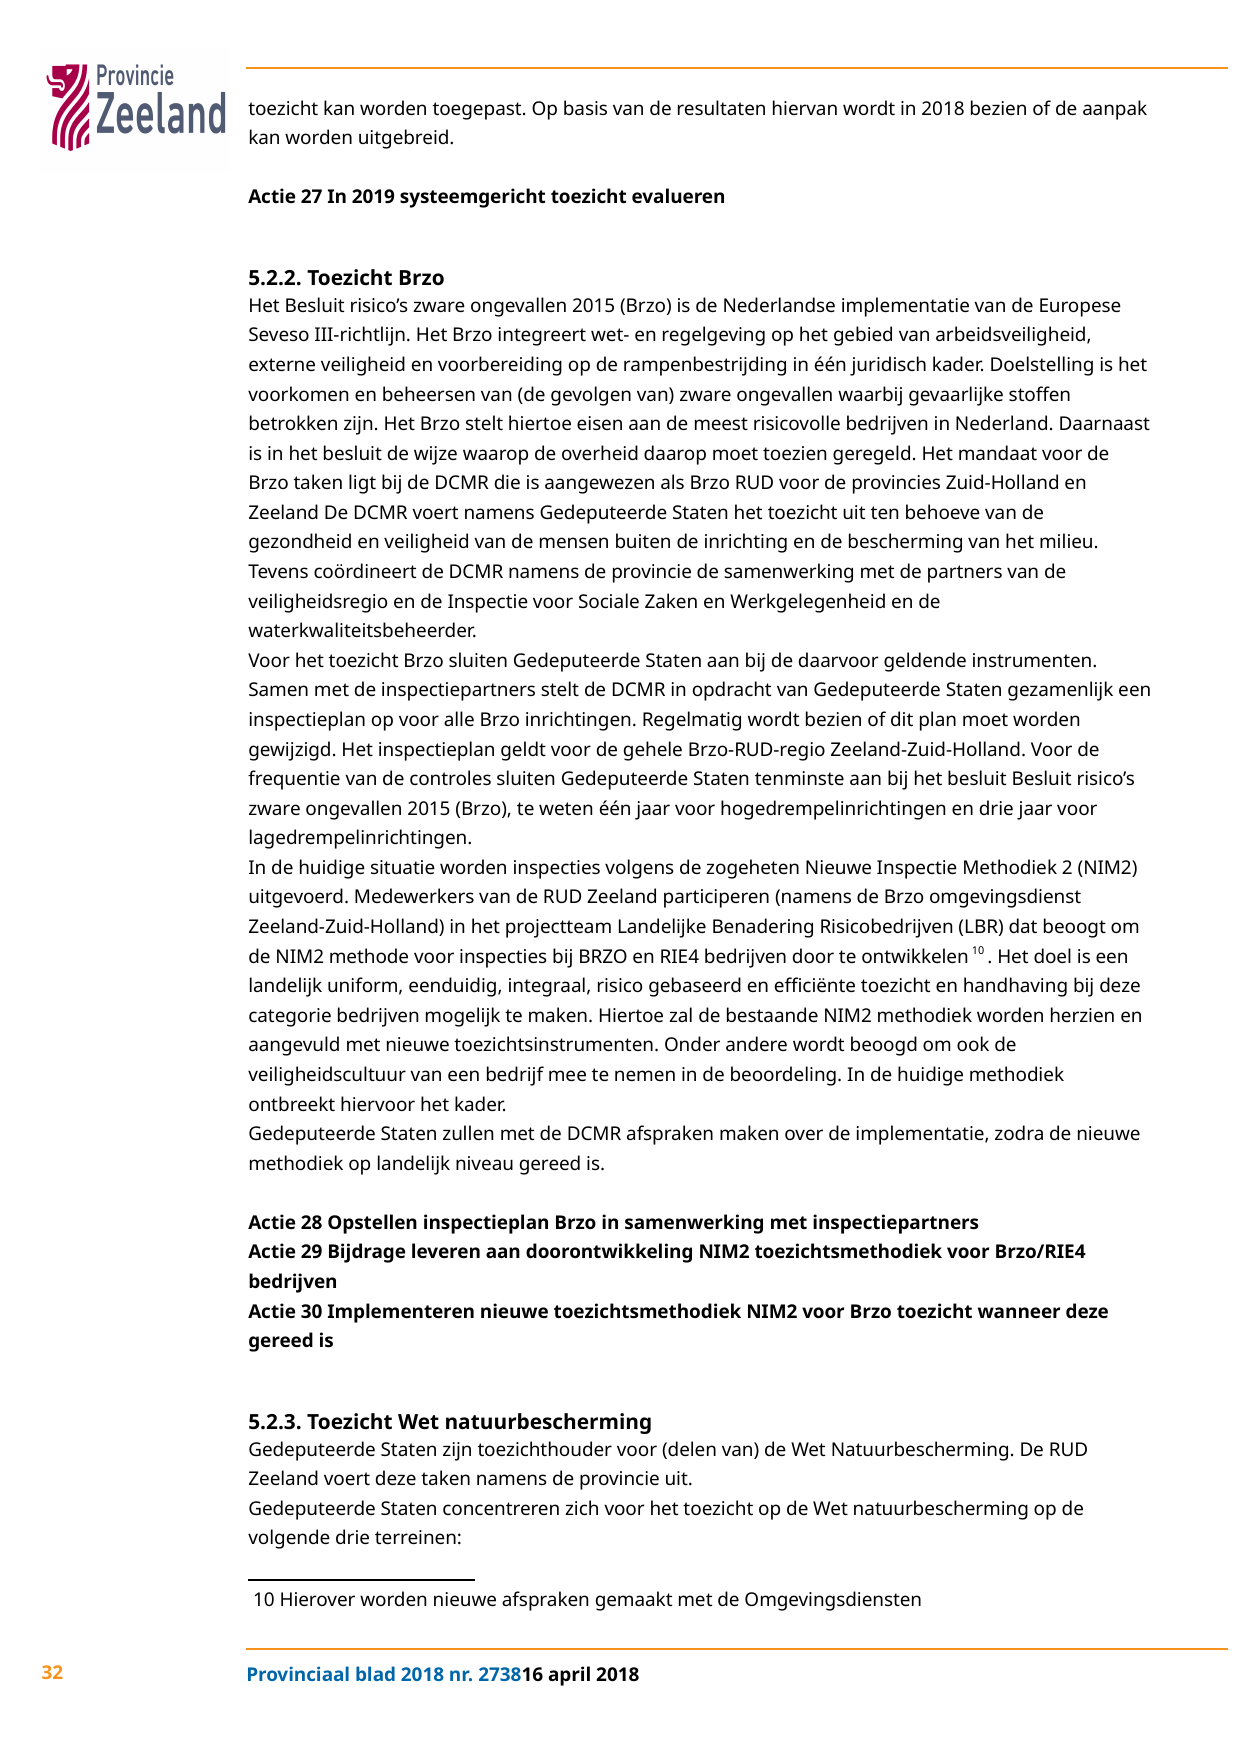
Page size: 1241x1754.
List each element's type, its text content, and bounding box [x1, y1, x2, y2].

text Gedeputeerde Staten concentreren zich voor het toezicht op de Wet natuurbescherming op de volgende drie terreinen: [248, 1495, 1152, 1550]
text toezicht kan worden toegepast. Op basis van de resultaten hiervan wordt in 2018 bezien of de aanpak kan worden uitgebreid. [248, 95, 1152, 150]
text Voor het toezicht Brzo sluiten Gedeputeerde Staten aan bij de daarvoor geldende instrumenten. Samen met de inspectiepartners stelt de DCMR in opdracht van Gedeputeerde Staten gezamenlijk een inspectieplan op voor alle Brzo inrichtingen. Regelmatig wordt bezien of dit plan moet worden gewijzigd. Het inspectieplan geldt voor de gehele Brzo-RUD-regio Zeeland-Zuid-Holland. Voor de frequentie van de controles sluiten Gedeputeerde Staten tenminste aan bij het besluit Besluit risico’s zware ongevallen 2015 (Brzo), te weten één jaar voor hogedrempelinrichtingen en drie jaar voor lagedrempelinrichtingen. [248, 647, 1152, 850]
text Gedeputeerde Staten zijn toezichthouder voor (delen van) de Wet Natuurbescherming. De RUD Zeeland voert deze taken namens de provincie uit. [248, 1436, 1152, 1491]
text In de huidige situatie worden inspecties volgens de zogeheten Nieuwe Inspectie Methodiek 2 (NIM2) uitgevoerd. Medewerkers van de RUD Zeeland participeren (namens de Brzo omgevingsdienst Zeeland-Zuid-Holland) in het projectteam Landelijke Benadering Risicobedrijven (LBR) dat beoogt om de NIM2 methode voor inspecties bij BRZO en RIE4 bedrijven door te ontwikkelen. Het doel is een landelijk uniform, eenduidig, integraal, risico gebaseerd en efficiënte toezicht en handhaving bij deze categorie bedrijven mogelijk te maken. Hiertoe zal de bestaande NIM2 methodiek worden herzien en aangevuld met nieuwe toezichtsinstrumenten. Onder andere wordt beoogd om ook de veiligheidscultuur van een bedrijf mee te nemen in de beoordeling. In de huidige methodiek ontbreekt hiervoor het kader. [248, 854, 1152, 1116]
text Gedeputeerde Staten zullen met de DCMR afspraken maken over de implementatie, zodra de nieuwe methodiek op landelijk niveau gereed is. [248, 1120, 1152, 1176]
text Actie 30 Implementeren nieuwe toezichtsmethodiek NIM2 voor Brzo toezicht wanneer deze gereed is [248, 1298, 1152, 1353]
picture [41, 47, 231, 172]
text 5.2.2. Toezicht Brzo [248, 263, 1152, 292]
text Actie 28 Opstellen inspectieplan Brzo in samenwerking met inspectiepartners [248, 1209, 1152, 1235]
text Actie 29 Bijdrage leveren aan doorontwikkeling NIM2 toezichtsmethodiek voor Brzo/RIE4 bedrijven [248, 1239, 1152, 1294]
text Hierover worden nieuwe afspraken gemaakt met de Omgevingsdiensten [248, 1586, 1152, 1612]
text 5.2.3. Toezicht Wet natuurbescherming [248, 1407, 1152, 1436]
text Actie 27 In 2019 systeemgericht toezicht evalueren [248, 183, 1152, 209]
text Het Besluit risico’s zware ongevallen 2015 (Brzo) is de Nederlandse implementatie van de Europese Seveso III-richtlijn. Het Brzo integreert wet- en regelgeving op het gebied van arbeidsveiligheid, externe veiligheid en voorbereiding op de rampenbestrijding in één juridisch kader. Doelstelling is het voorkomen en beheersen van (de gevolgen van) zware ongevallen waarbij gevaarlijke stoffen betrokken zijn. Het Brzo stelt hiertoe eisen aan de meest risicovolle bedrijven in Nederland. Daarnaast is in het besluit de wijze waarop de overheid daarop moet toezien geregeld. Het mandaat voor de Brzo taken ligt bij de DCMR die is aangewezen als Brzo RUD voor de provincies Zuid-Holland en Zeeland De DCMR voert namens Gedeputeerde Staten het toezicht uit ten behoeve van de gezondheid en veiligheid van de mensen buiten de inrichting en de bescherming van het milieu. Tevens coördineert de DCMR namens de provincie de samenwerking met de partners van de veiligheidsregio en de Inspectie voor Sociale Zaken en Werkgelegenheid en de waterkwaliteitsbeheerder. [248, 292, 1152, 643]
